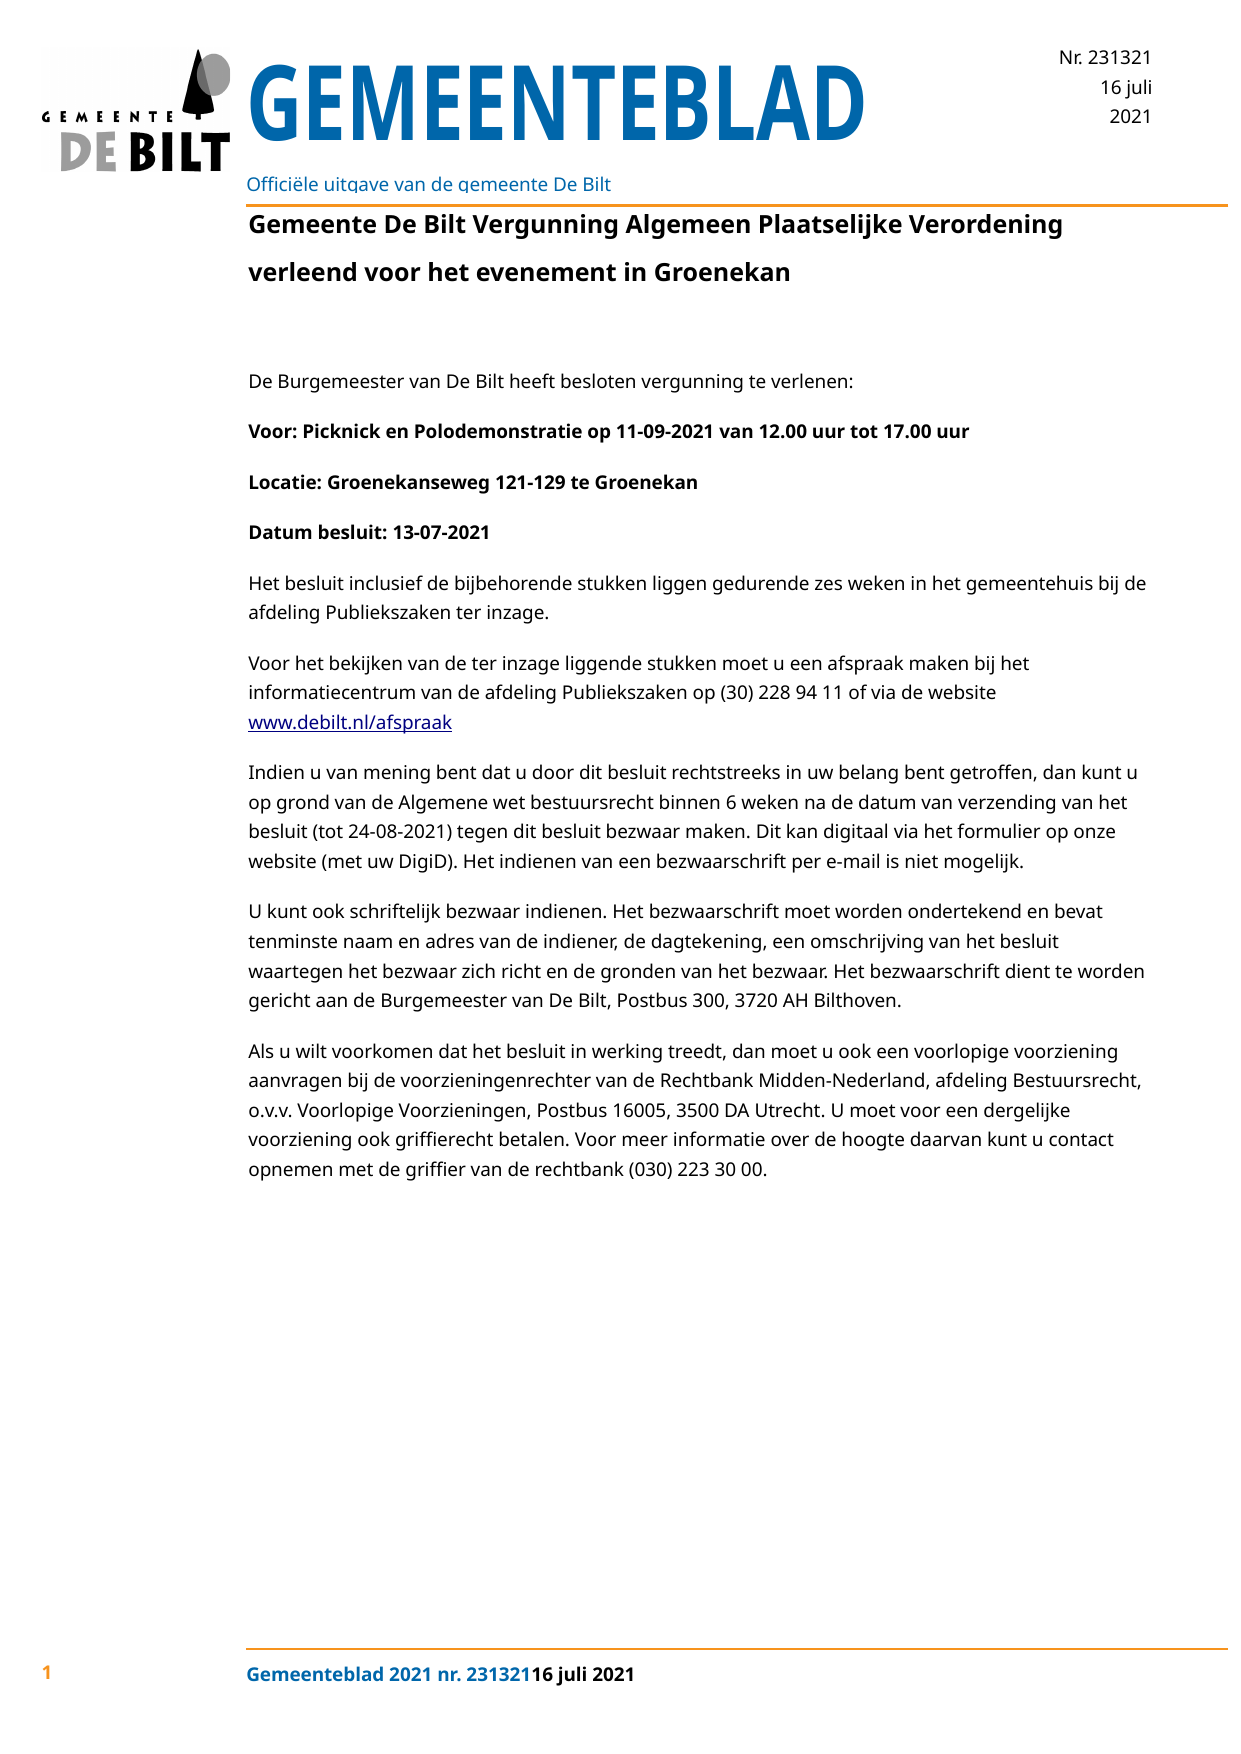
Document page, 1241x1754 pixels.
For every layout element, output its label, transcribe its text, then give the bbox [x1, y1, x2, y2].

text Locatie: Groenekanseweg 121-129 te Groenekan [248, 469, 1152, 495]
text Gemeente De Bilt Vergunning Algemeen Plaatselijke Verordening verleend voor het evenement in Groenekan [248, 207, 1152, 288]
text Datum besluit: 13-07-2021 [248, 519, 1152, 545]
picture [41, 47, 231, 172]
text Het besluit inclusief de bijbehorende stukken liggen gedurende zes weken in het gemeentehuis bij de afdeling Publiekszaken ter inzage. [248, 570, 1152, 625]
text U kunt ook schriftelijk bezwaar indienen. Het bezwaarschrift moet worden ondertekend en bevat tenminste naam en adres van de indiener, de dagtekening, een omschrijving van het besluit waartegen het bezwaar zich richt en de gronden van het bezwaar. Het bezwaarschrift dient te worden gericht aan de Burgemeester van De Bilt, Postbus 300, 3720 AH Bilthoven. [248, 899, 1152, 1013]
text Voor: Picknick en Polodemonstratie op 11-09-2021 van 12.00 uur tot 17.00 uur [248, 419, 1152, 444]
text De Burgemeester van De Bilt heeft besloten vergunning te verlenen: [248, 368, 1152, 394]
text Indien u van mening bent dat u door dit besluit rechtstreeks in uw belang bent getroffen, dan kunt u op grond van de Algemene wet bestuursrecht binnen 6 weken na de datum van verzending van het besluit (tot 24-08-2021) tegen dit besluit bezwaar maken. Dit kan digitaal via het formulier op onze website (met uw DigiD). Het indienen van een bezwaarschrift per e-mail is niet mogelijk. [248, 759, 1152, 874]
text Voor het bekijken van de ter inzage liggende stukken moet u een afspraak maken bij het informatiecentrum van de afdeling Publiekszaken op (30) 228 94 11 of via de website www.debilt.nl/afspraak [248, 650, 1152, 735]
text Als u wilt voorkomen dat het besluit in werking treedt, dan moet u ook een voorlopige voorziening aanvragen bij de voorzieningenrechter van de Rechtbank Midden-Nederland, afdeling Bestuursrecht, o.v.v. Voorlopige Voorzieningen, Postbus 16005, 3500 DA Utrecht. U moet voor een dergelijke voorziening ook griffierecht betalen. Voor meer informatie over de hoogte daarvan kunt u contact opnemen met de griffier van de rechtbank (030) 223 30 00. [248, 1038, 1152, 1182]
